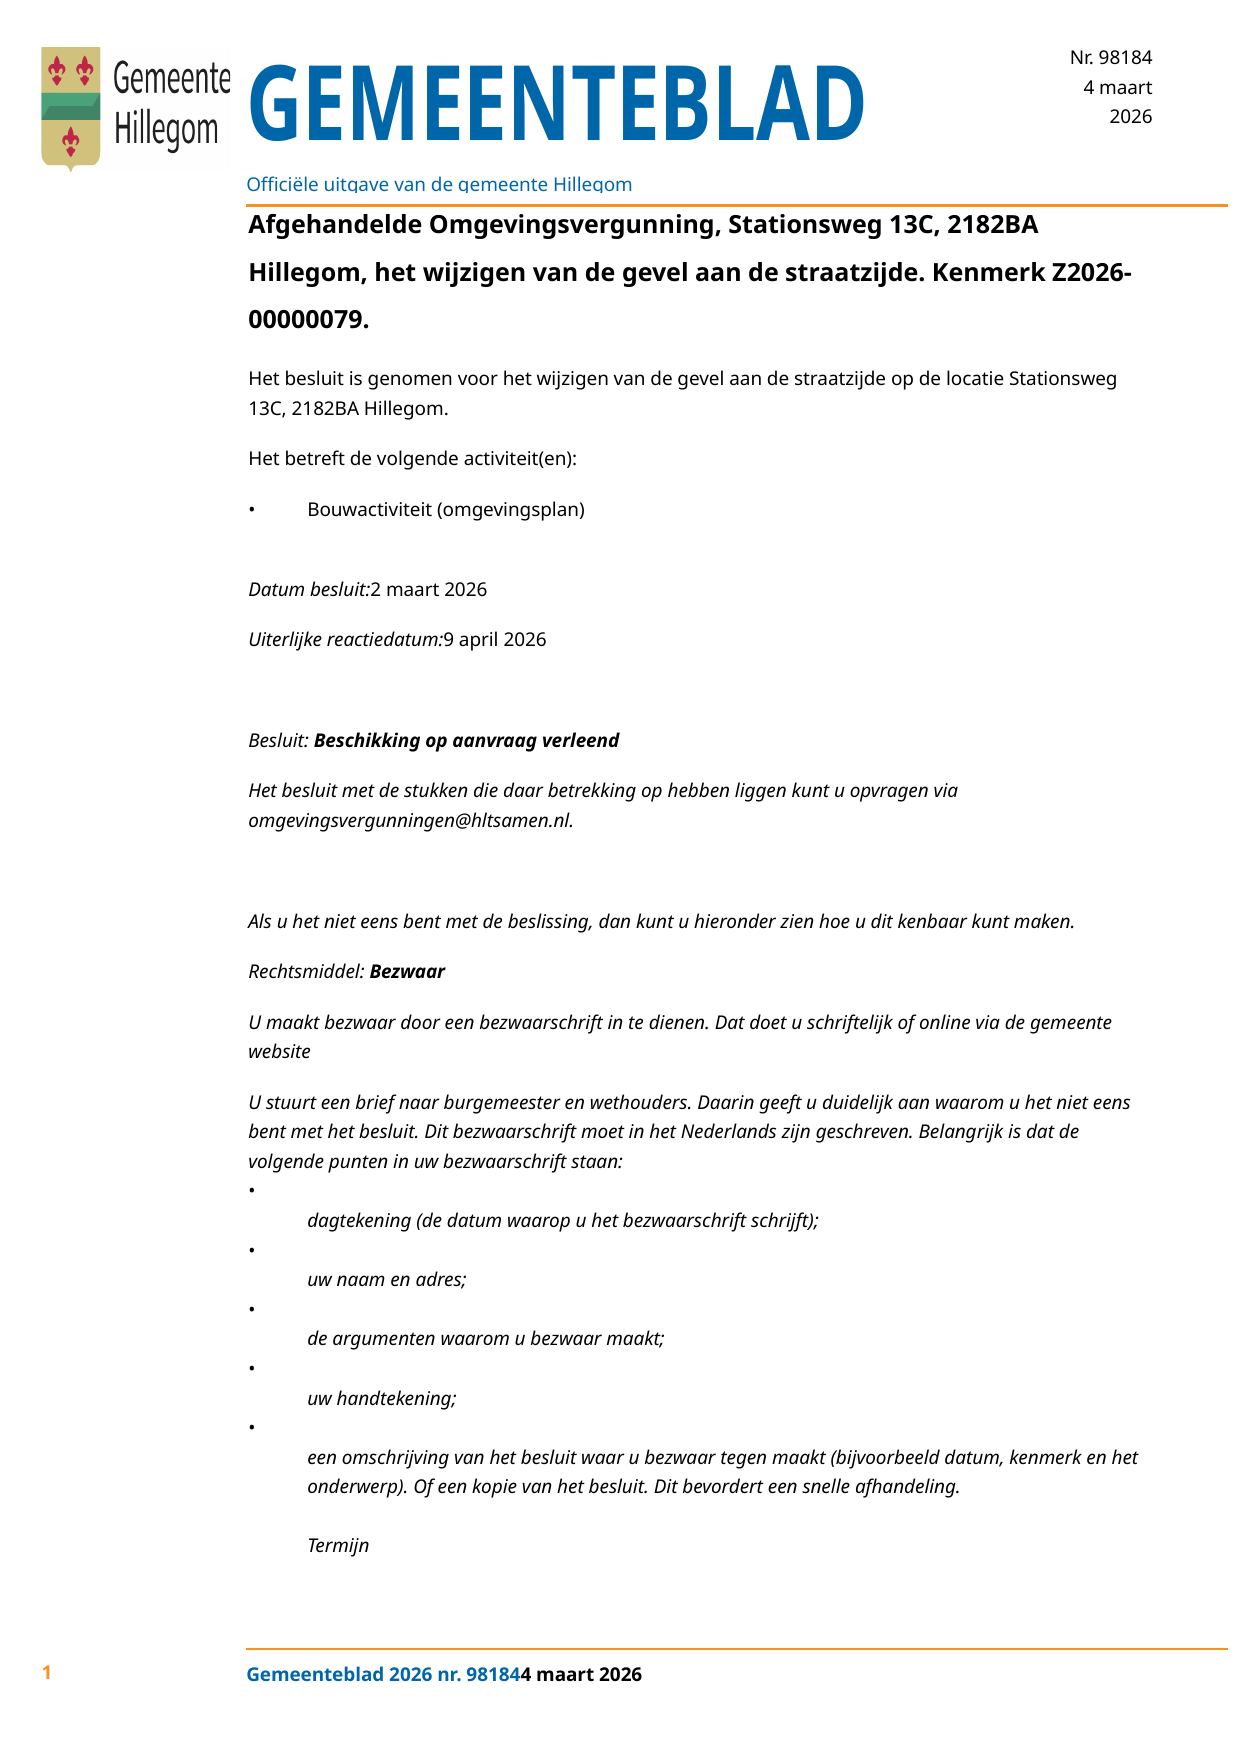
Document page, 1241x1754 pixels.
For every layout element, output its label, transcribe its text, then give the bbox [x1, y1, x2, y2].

text U stuurt een brief naar burgemeester en wethouders. Daarin geeft u duidelijk aan waarom u het niet eens bent met het besluit. Dit bezwaarschrift moet in het Nederlands zijn geschreven. Belangrijk is dat de volgende punten in uw bezwaarschrift staan: [248, 1089, 1152, 1174]
list Bouwactiviteit (omgevingsplan) [248, 496, 1152, 522]
list de argumenten waarom u bezwaar maakt; [248, 1326, 1152, 1351]
text Afgehandelde Omgevingsvergunning, Stationsweg 13C, 2182BA Hillegom, het wijzigen van de gevel aan de straatzijde. Kenmerk Z2026-00000079. [248, 207, 1152, 336]
list uw naam en adres; [248, 1266, 1152, 1292]
list een omschrijving van het besluit waar u bezwaar tegen maakt (bijvoorbeeld datum, kenmerk en het onderwerp). Of een kopie van het besluit. Dit bevordert een snelle afhandeling. [248, 1444, 1152, 1499]
text Als u het niet eens bent met de beslissing, dan kunt u hieronder zien hoe u dit kenbaar kunt maken. [248, 908, 1152, 934]
list Termijn [248, 1533, 1152, 1558]
text Rechtsmiddel: Bezwaar [248, 958, 1152, 984]
picture [41, 47, 231, 172]
text Het besluit is genomen voor het wijzigen van de gevel aan de straatzijde op de locatie Stationsweg 13C, 2182BA Hillegom. [248, 366, 1152, 421]
text U maakt bezwaar door een bezwaarschrift in te dienen. Dat doet u schriftelijk of online via de gemeente website [248, 1009, 1152, 1064]
text Het besluit met de stukken die daar betrekking op hebben liggen kunt u opvragen via omgevingsvergunningen@hltsamen.nl. [248, 778, 1152, 833]
text Uiterlijke reactiedatum:9 april 2026 [248, 626, 1152, 652]
text Datum besluit:2 maart 2026 [248, 576, 1152, 602]
list dagtekening (de datum waarop u het bezwaarschrift schrijft); [248, 1207, 1152, 1233]
text Het betreft de volgende activiteit(en): [248, 446, 1152, 471]
text Besluit: Beschikking op aanvraag verleend [248, 727, 1152, 753]
list uw handtekening; [248, 1385, 1152, 1410]
